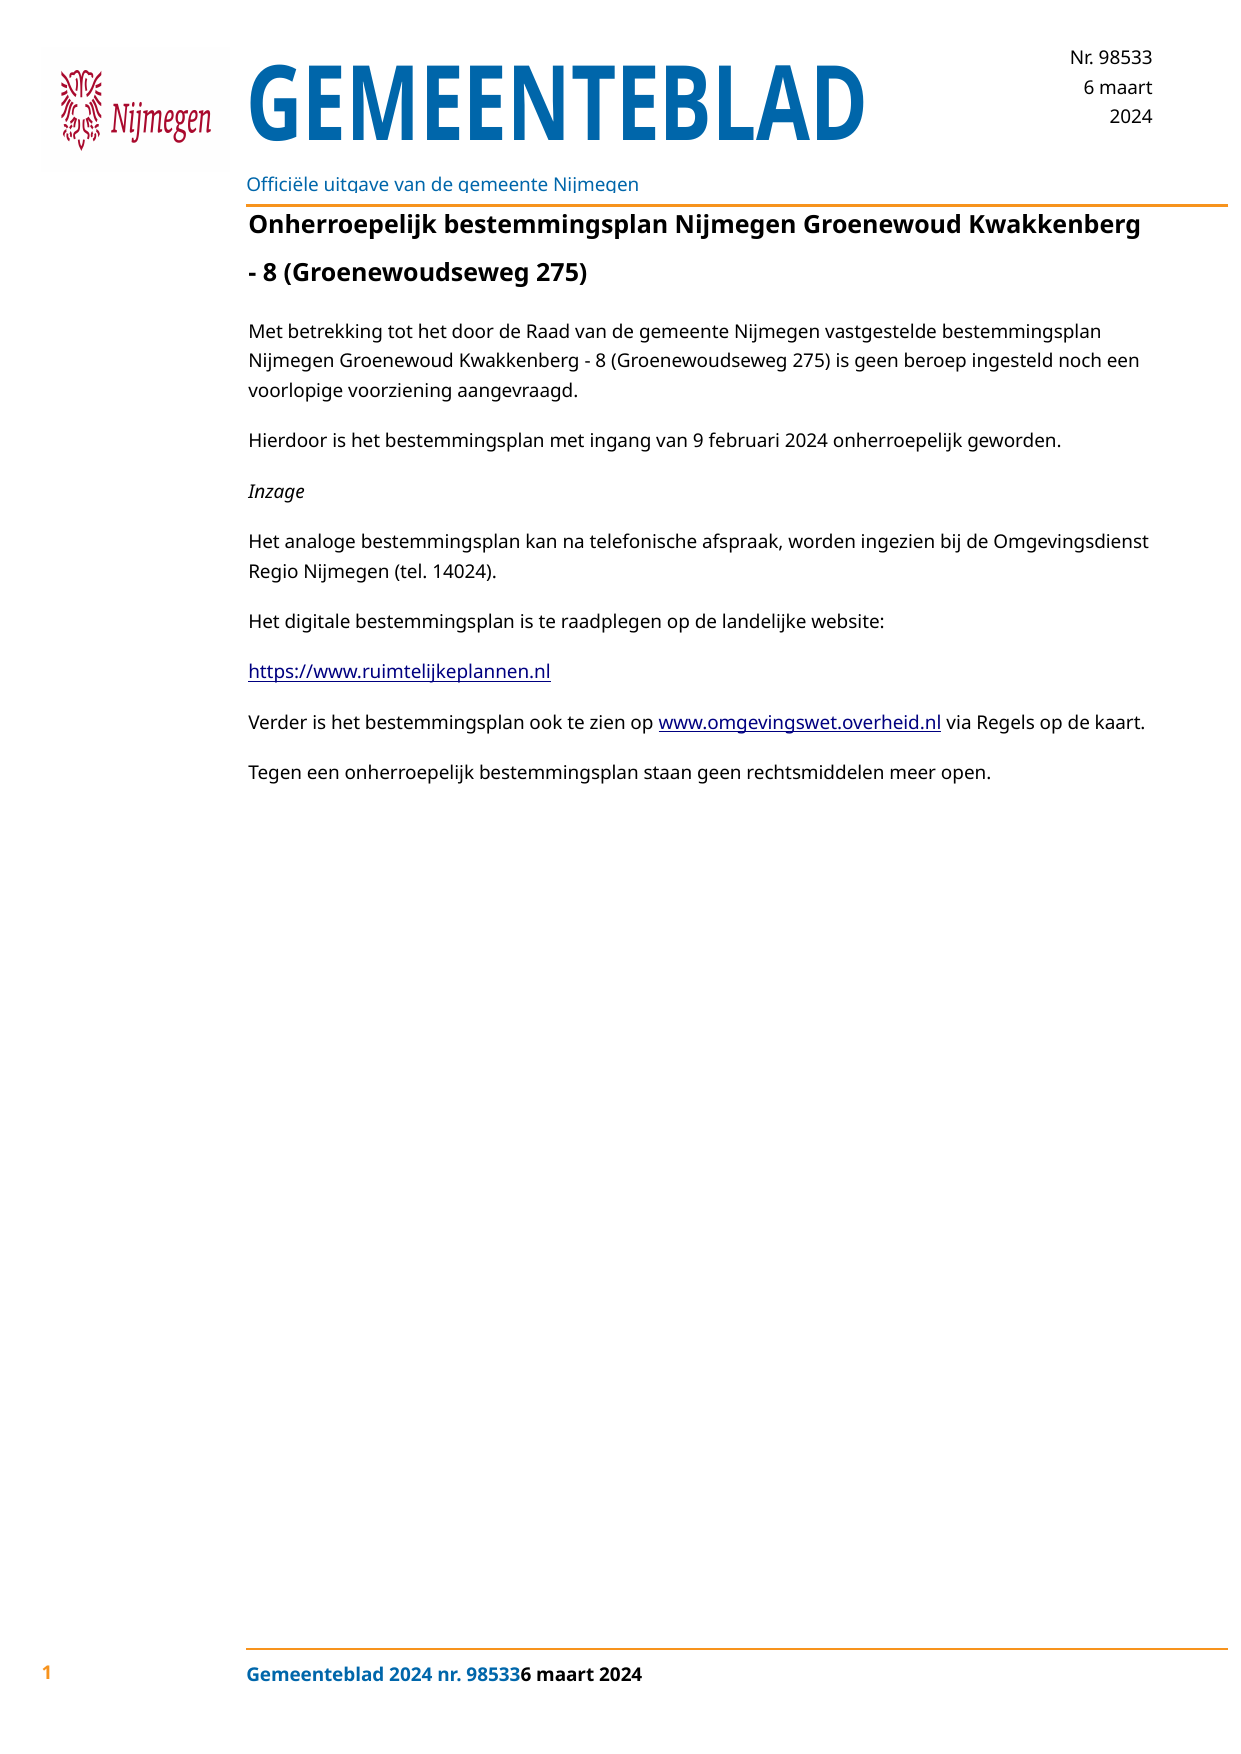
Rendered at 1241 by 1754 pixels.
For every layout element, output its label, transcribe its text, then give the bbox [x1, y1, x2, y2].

text Inzage [248, 478, 1152, 504]
picture [41, 47, 231, 172]
text Verder is het bestemmingsplan ook te zien op www.omgevingswet.overheid.nl via Regels op de kaart. [248, 709, 1152, 735]
text Hierdoor is het bestemmingsplan met ingang van 9 februari 2024 onherroepelijk geworden. [248, 427, 1152, 453]
text Het digitale bestemmingsplan is te raadplegen op de landelijke website: [248, 608, 1152, 634]
text Tegen een onherroepelijk bestemmingsplan staan geen rechtsmiddelen meer open. [248, 759, 1152, 785]
text https://www.ruimtelijkeplannen.nl [248, 659, 1152, 684]
text Met betrekking tot het door de Raad van de gemeente Nijmegen vastgestelde bestemmingsplan Nijmegen Groenewoud Kwakkenberg - 8 (Groenewoudseweg 275) is geen beroep ingesteld noch een voorlopige voorziening aangevraagd. [248, 318, 1152, 403]
text Onherroepelijk bestemmingsplan Nijmegen Groenewoud Kwakkenberg - 8 (Groenewoudseweg 275) [248, 207, 1152, 288]
text Het analoge bestemmingsplan kan na telefonische afspraak, worden ingezien bij de Omgevingsdienst Regio Nijmegen (tel. 14024). [248, 528, 1152, 584]
